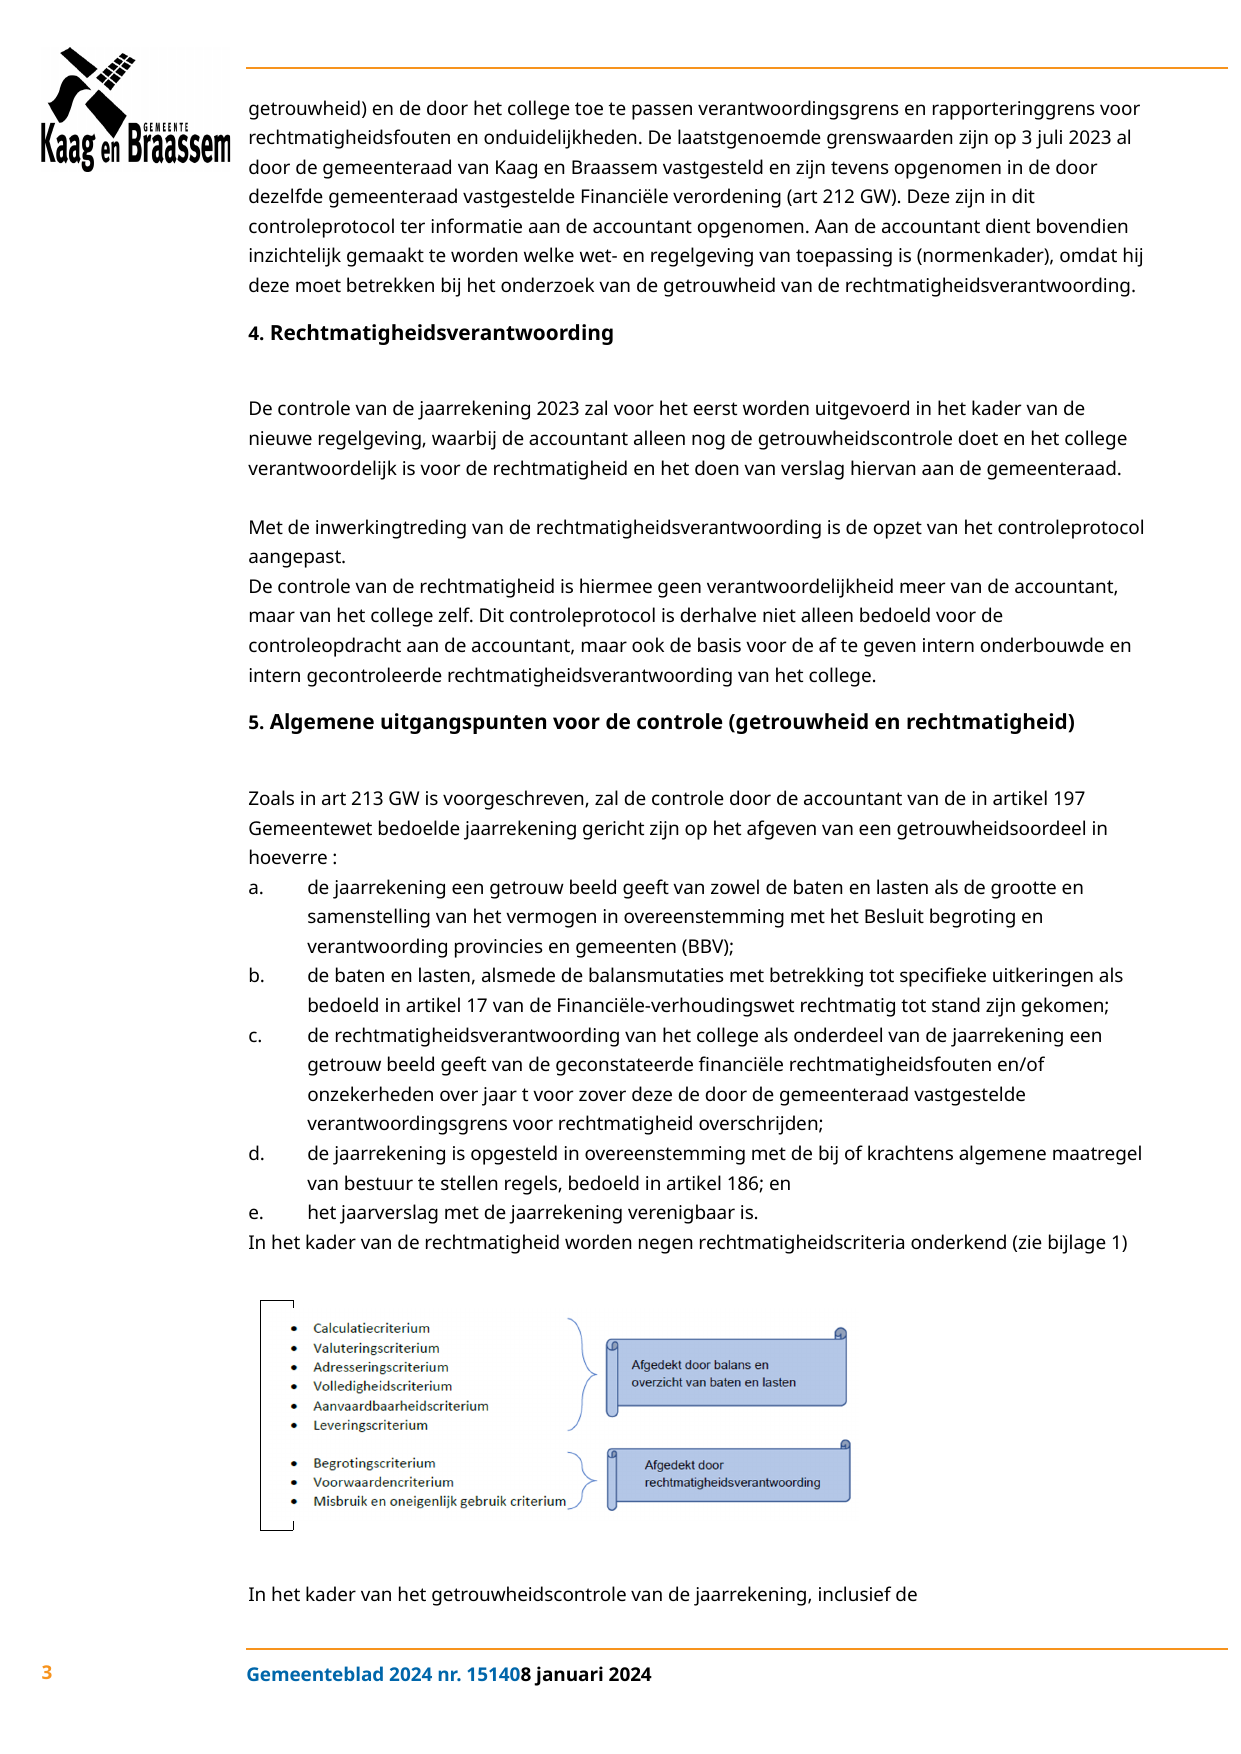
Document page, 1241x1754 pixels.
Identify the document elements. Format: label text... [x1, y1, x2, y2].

picture [268, 1308, 860, 1521]
text 5. Algemene uitgangspunten voor de controle (getrouwheid en rechtmatigheid) [248, 707, 1152, 736]
list de jaarrekening een getrouw beeld geeft van zowel de baten en lasten als de grootte en samenstelling van het vermogen in overeenstemming met het Besluit begroting en verantwoording provincies en gemeenten (BBV); [248, 874, 1152, 959]
text De controle van de jaarrekening 2023 zal voor het eerst worden uitgevoerd in het kader van de nieuwe regelgeving, waarbij de accountant alleen nog de getrouwheidscontrole doet en het college verantwoordelijk is voor de rechtmatigheid en het doen van verslag hiervan aan de gemeenteraad. [248, 396, 1152, 481]
list de baten en lasten, alsmede de balansmutaties met betrekking tot specifieke uitkeringen als bedoeld in artikel 17 van de Financiële-verhoudingswet rechtmatig tot stand zijn gekomen; [248, 963, 1152, 1018]
picture [41, 47, 231, 172]
list de jaarrekening is opgesteld in overeenstemming met de bij of krachtens algemene maatregel van bestuur te stellen regels, bedoeld in artikel 186; en [248, 1140, 1152, 1196]
text Met de inwerkingtreding van de rechtmatigheidsverantwoording is de opzet van het controleprotocol aangepast. [248, 514, 1152, 569]
text De controle van de rechtmatigheid is hiermee geen verantwoordelijkheid meer van de accountant, maar van het college zelf. Dit controleprotocol is derhalve niet alleen bedoeld voor de controleopdracht aan de accountant, maar ook de basis voor de af te geven intern onderbouwde en intern gecontroleerde rechtmatigheidsverantwoording van het college. [248, 573, 1152, 688]
list de rechtmatigheidsverantwoording van het college als onderdeel van de jaarrekening een getrouw beeld geeft van de geconstateerde financiële rechtmatigheidsfouten en/of onzekerheden over jaar t voor zover deze de door de gemeenteraad vastgestelde verantwoordingsgrens voor rechtmatigheid overschrijden; [248, 1022, 1152, 1136]
text Zoals in art 213 GW is voorgeschreven, zal de controle door de accountant van de in artikel 197 Gemeentewet bedoelde jaarrekening gericht zijn op het afgeven van een getrouwheidsoordeel in hoeverre : [248, 785, 1152, 870]
text 4. Rechtmatigheidsverantwoording [248, 318, 1152, 346]
text In het kader van het getrouwheidscontrole van de jaarrekening, inclusief de [248, 1581, 1152, 1607]
list het jaarverslag met de jaarrekening verenigbaar is. [248, 1199, 1152, 1225]
text In het kader van de rechtmatigheid worden negen rechtmatigheidscriteria onderkend (zie bijlage 1) [248, 1229, 1152, 1255]
text getrouwheid) en de door het college toe te passen verantwoordingsgrens en rapporteringgrens voor rechtmatigheidsfouten en onduidelijkheden. De laatstgenoemde grenswaarden zijn op 3 juli 2023 al door de gemeenteraad van Kaag en Braassem vastgesteld en zijn tevens opgenomen in de door dezelfde gemeenteraad vastgestelde Financiële verordening (art 212 GW). Deze zijn in dit controleprotocol ter informatie aan de accountant opgenomen. Aan de accountant dient bovendien inzichtelijk gemaakt te worden welke wet- en regelgeving van toepassing is (normenkader), omdat hij deze moet betrekken bij het onderzoek van de getrouwheid van de rechtmatigheidsverantwoording. [248, 95, 1152, 298]
